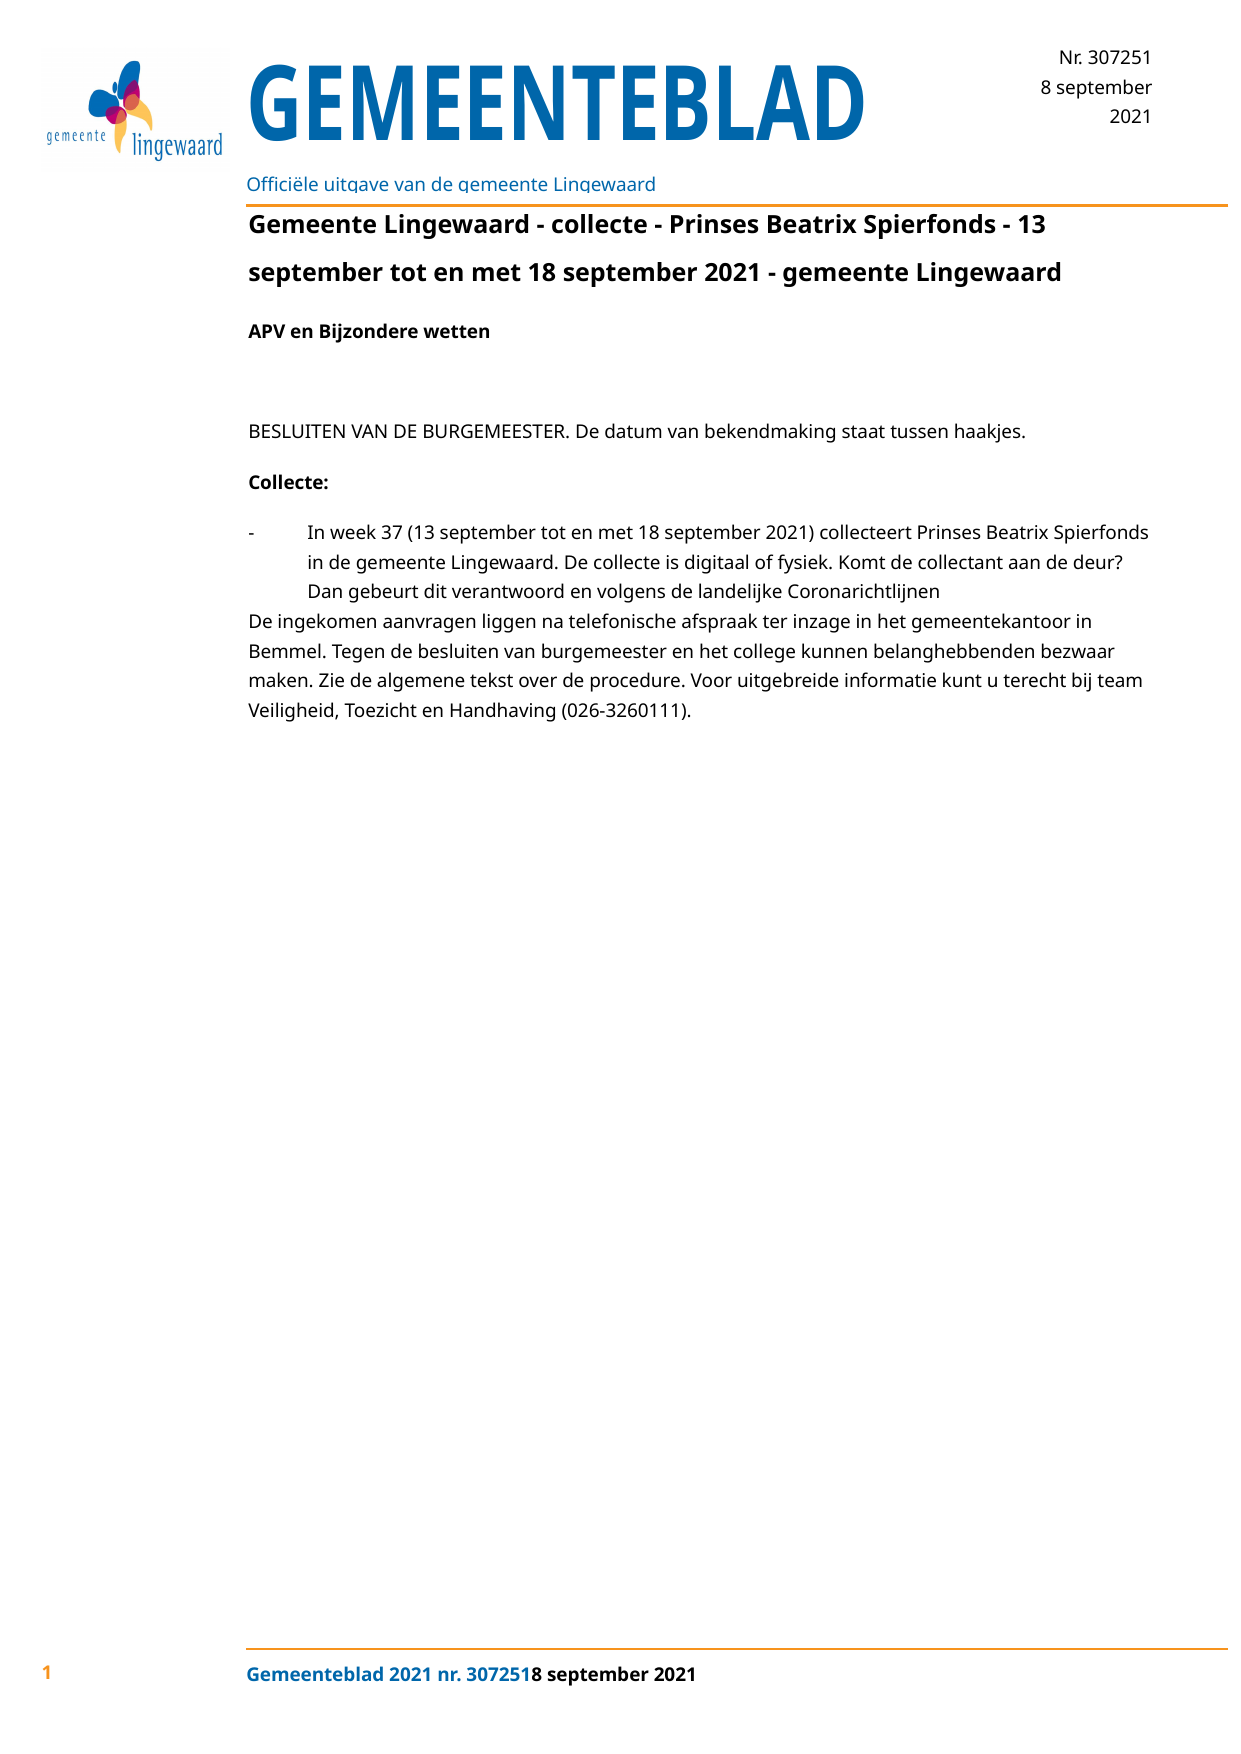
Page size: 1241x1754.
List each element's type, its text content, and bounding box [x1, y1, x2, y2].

picture [41, 47, 231, 172]
text De ingekomen aanvragen liggen na telefonische afspraak ter inzage in het gemeentekantoor in Bemmel. Tegen de besluiten van burgemeester en het college kunnen belanghebbenden bezwaar maken. Zie de algemene tekst over de procedure. Voor uitgebreide informatie kunt u terecht bij team Veiligheid, Toezicht en Handhaving (026-3260111). [248, 608, 1152, 723]
text APV en Bijzondere wetten [248, 318, 1152, 344]
list In week 37 (13 september tot en met 18 september 2021) collecteert Prinses Beatrix Spierfonds in de gemeente Lingewaard. De collecte is digitaal of fysiek. Komt de collectant aan de deur? Dan gebeurt dit verantwoord en volgens de landelijke Coronarichtlijnen [248, 519, 1152, 604]
text BESLUITEN VAN DE BURGEMEESTER. De datum van bekendmaking staat tussen haakjes. [248, 419, 1152, 444]
text Gemeente Lingewaard - collecte - Prinses Beatrix Spierfonds - 13 september tot en met 18 september 2021 - gemeente Lingewaard [248, 207, 1152, 288]
text Collecte: [248, 469, 1152, 495]
